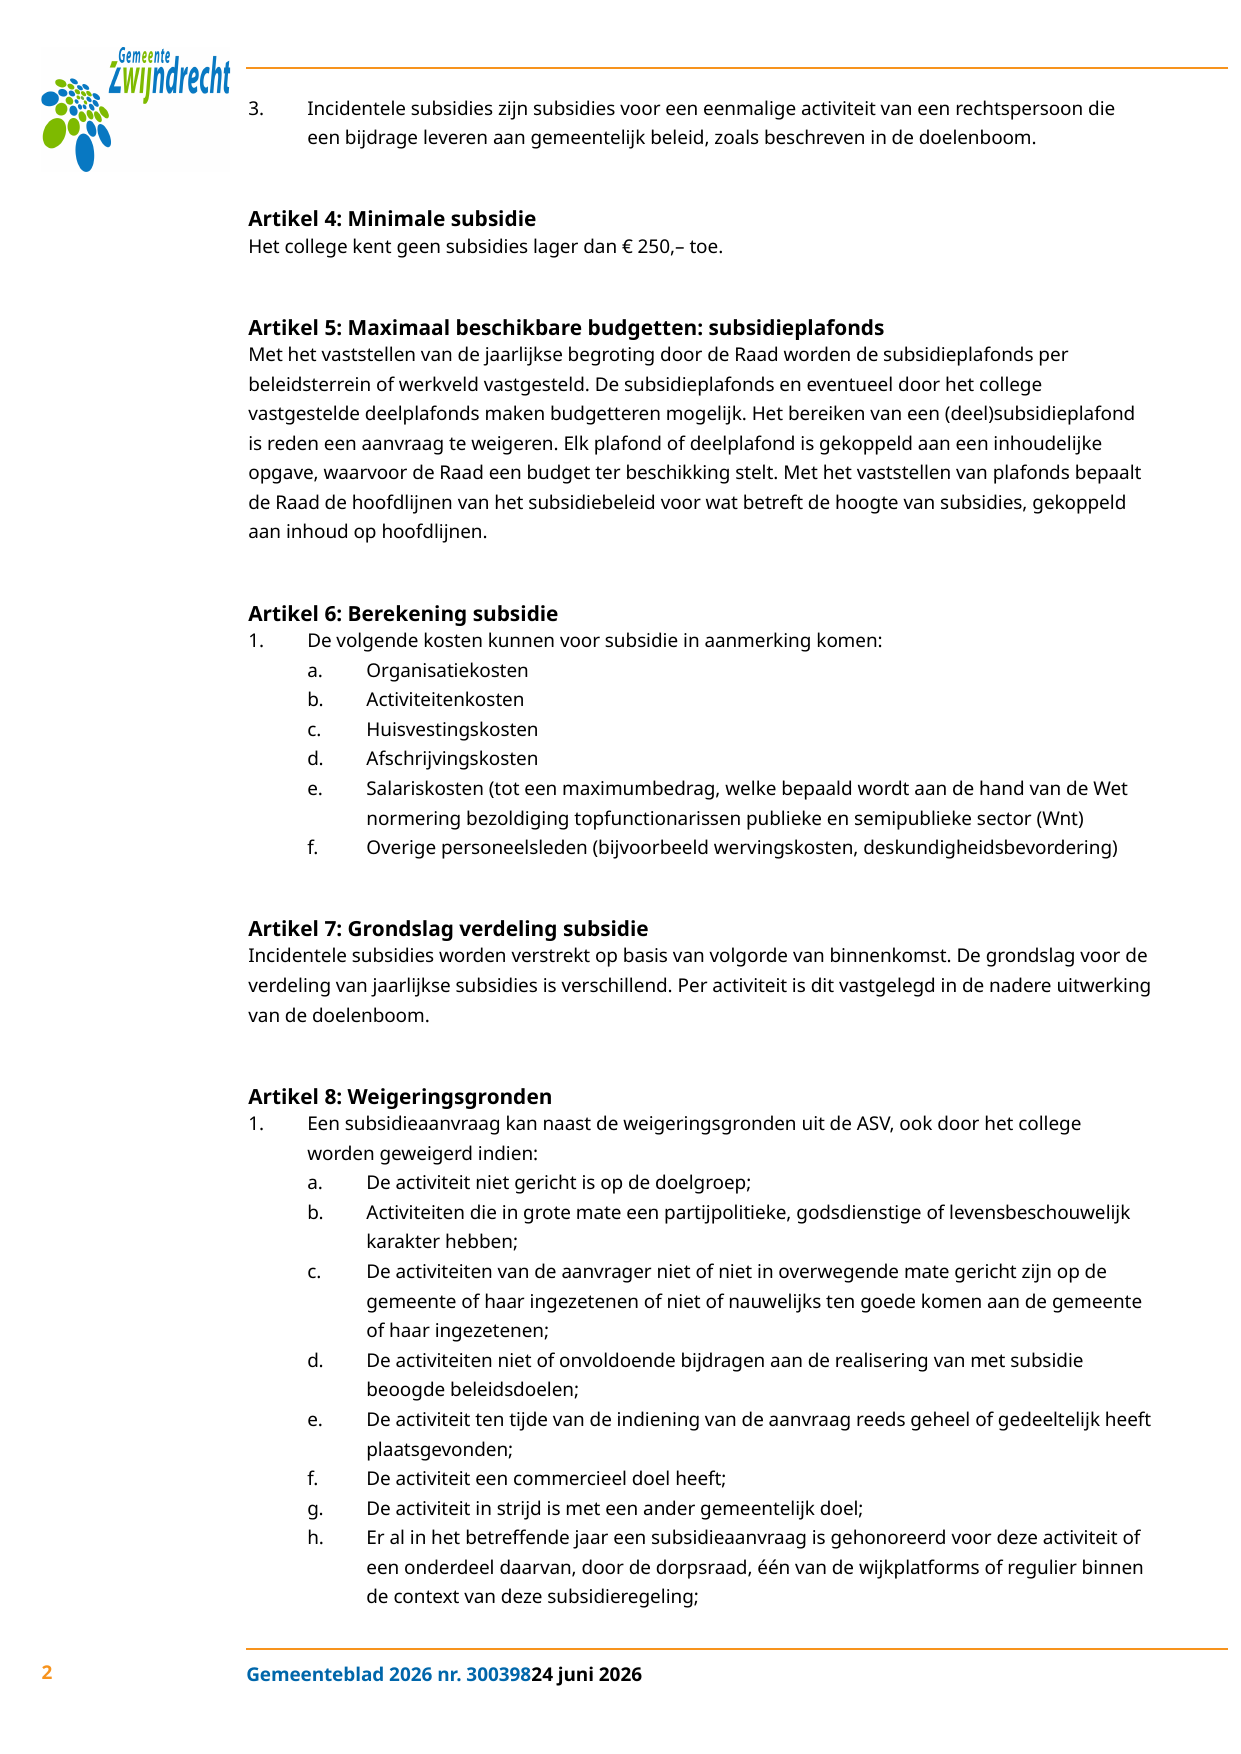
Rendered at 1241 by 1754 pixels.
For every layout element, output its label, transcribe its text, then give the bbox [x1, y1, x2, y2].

list Er al in het betreffende jaar een subsidieaanvraag is gehonoreerd voor deze activiteit of een onderdeel daarvan, door de dorpsraad, één van de wijkplatforms of regulier binnen de context van deze subsidieregeling; [307, 1524, 1152, 1609]
text Artikel 5: Maximaal beschikbare budgetten: subsidieplafonds [248, 313, 1152, 341]
list Activiteitenkosten [307, 686, 1152, 712]
text Incidentele subsidies worden verstrekt op basis van volgorde van binnenkomst. De grondslag voor de verdeling van jaarlijkse subsidies is verschillend. Per activiteit is dit vastgelegd in de nadere uitwerking van de doelenboom. [248, 943, 1152, 1028]
text Artikel 8: Weigeringsgronden [248, 1082, 1152, 1110]
text Artikel 7: Grondslag verdeling subsidie [248, 914, 1152, 943]
list Huisvestingskosten [307, 716, 1152, 742]
picture [41, 47, 231, 172]
list Activiteiten die in grote mate een partijpolitieke, godsdienstige of levensbeschouwelijk karakter hebben; [307, 1199, 1152, 1254]
list De activiteit in strijd is met een ander gemeentelijk doel; [307, 1495, 1152, 1521]
text Het college kent geen subsidies lager dan € 250,– toe. [248, 233, 1152, 258]
list Salariskosten (tot een maximumbedrag, welke bepaald wordt aan de hand van de Wet normering bezoldiging topfunctionarissen publieke en semipublieke sector (Wnt) [307, 775, 1152, 830]
list Afschrijvingskosten [307, 746, 1152, 771]
list De activiteit een commercieel doel heeft; [307, 1465, 1152, 1491]
text Met het vaststellen van de jaarlijkse begroting door de Raad worden de subsidieplafonds per beleidsterrein of werkveld vastgesteld. De subsidieplafonds en eventueel door het college vastgestelde deelplafonds maken budgetteren mogelijk. Het bereiken van een (deel)subsidieplafond is reden een aanvraag te weigeren. Elk plafond of deelplafond is gekoppeld aan een inhoudelijke opgave, waarvoor de Raad een budget ter beschikking stelt. Met het vaststellen van plafonds bepaalt de Raad de hoofdlijnen van het subsidiebeleid voor wat betreft de hoogte van subsidies, gekoppeld aan inhoud op hoofdlijnen. [248, 341, 1152, 544]
list De activiteiten niet of onvoldoende bijdragen aan de realisering van met subsidie beoogde beleidsdoelen; [307, 1347, 1152, 1402]
text Artikel 6: Berekening subsidie [248, 599, 1152, 627]
text Artikel 4: Minimale subsidie [248, 204, 1152, 233]
list Incidentele subsidies zijn subsidies voor een eenmalige activiteit van een rechtspersoon die een bijdrage leveren aan gemeentelijk beleid, zoals beschreven in de doelenboom. [248, 95, 1152, 150]
list De volgende kosten kunnen voor subsidie in aanmerking komen: [248, 627, 1152, 653]
list Organisatiekosten [307, 657, 1152, 682]
list De activiteit niet gericht is op de doelgroep; [307, 1169, 1152, 1195]
list De activiteit ten tijde van de indiening van de aanvraag reeds geheel of gedeeltelijk heeft plaatsgevonden; [307, 1406, 1152, 1461]
list Een subsidieaanvraag kan naast de weigeringsgronden uit de ASV, ook door het college worden geweigerd indien: [248, 1110, 1152, 1166]
list Overige personeelsleden (bijvoorbeeld wervingskosten, deskundigheidsbevordering) [307, 834, 1152, 860]
list De activiteiten van de aanvrager niet of niet in overwegende mate gericht zijn op de gemeente of haar ingezetenen of niet of nauwelijks ten goede komen aan de gemeente of haar ingezetenen; [307, 1258, 1152, 1343]
